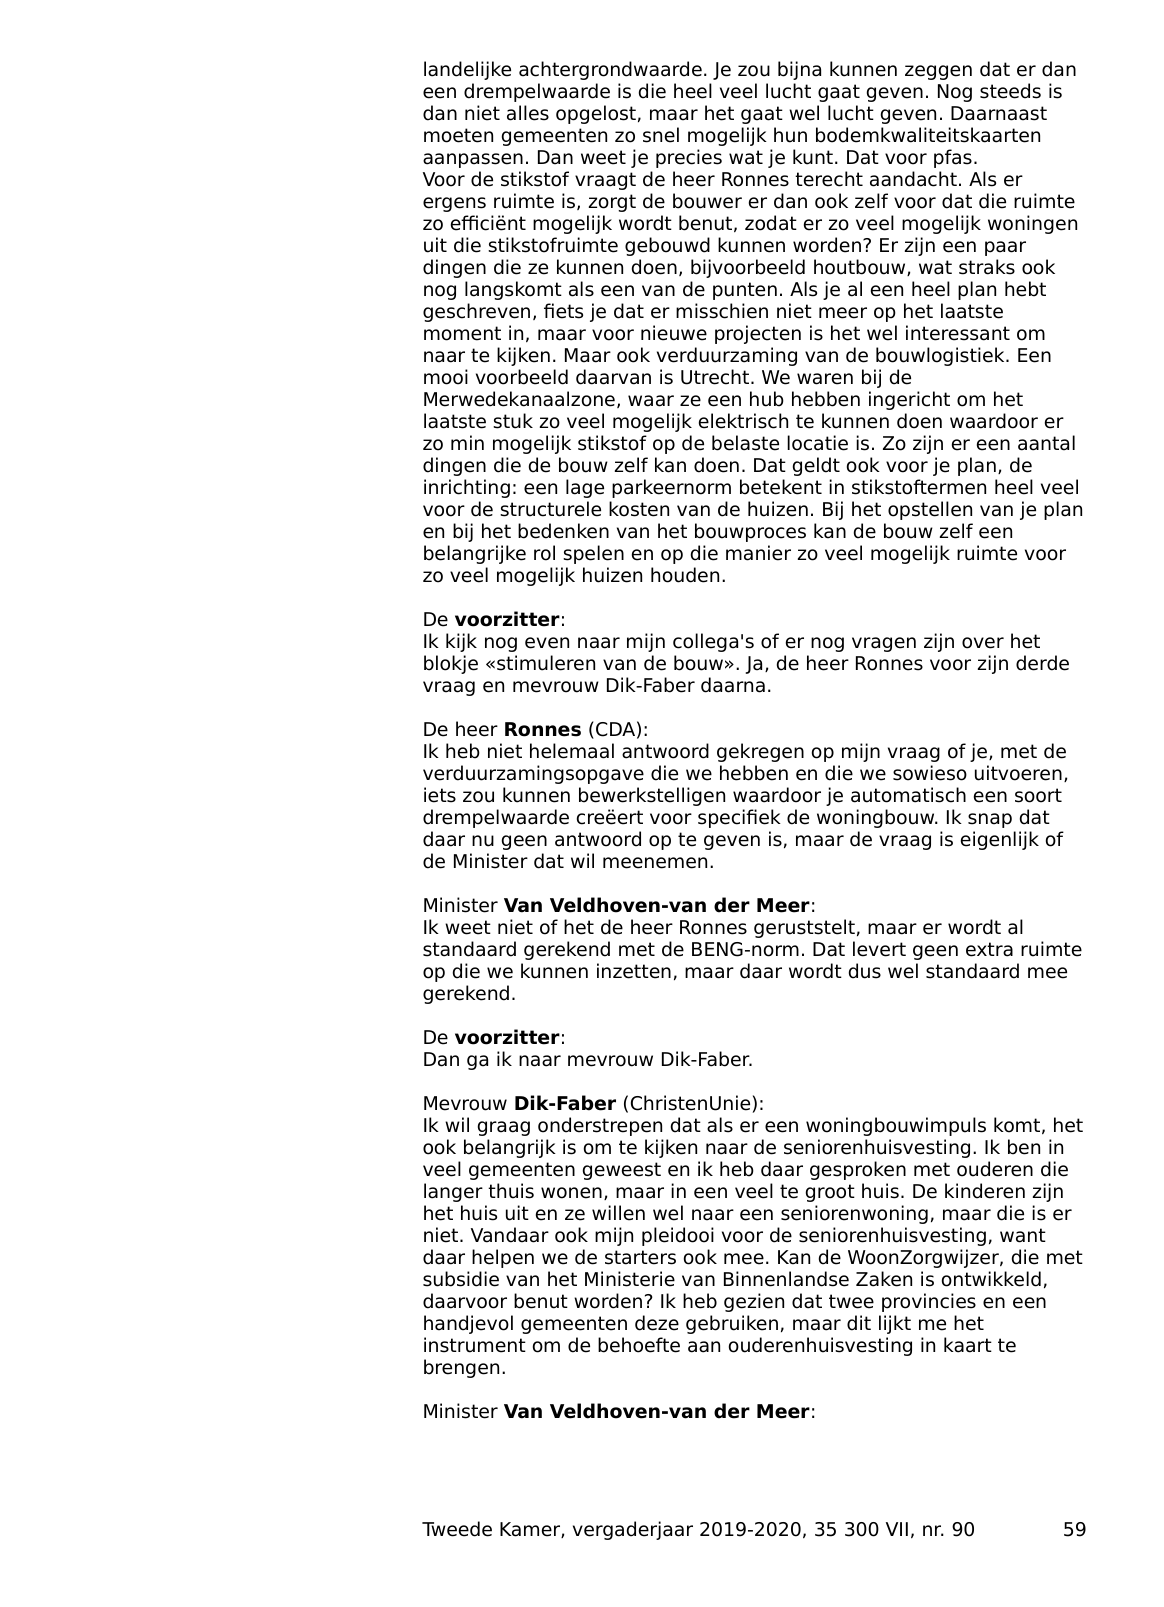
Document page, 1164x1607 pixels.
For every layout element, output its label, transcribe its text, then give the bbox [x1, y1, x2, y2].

text De voorzitter: [422, 609, 1087, 631]
text Ik weet niet of het de heer Ronnes geruststelt, maar er wordt al standaard gerekend met de BENG-norm. Dat levert geen extra ruimte op die we kunnen inzetten, maar daar wordt dus wel standaard mee gerekend. [422, 917, 1087, 1005]
text Ik kijk nog even naar mijn collega's of er nog vragen zijn over het blokje «stimuleren van de bouw». Ja, de heer Ronnes voor zijn derde vraag en mevrouw Dik-Faber daarna. [422, 631, 1087, 697]
text Mevrouw Dik-Faber (ChristenUnie): [422, 1093, 1087, 1115]
text Ik wil graag onderstrepen dat als er een woningbouwimpuls komt, het ook belangrijk is om te kijken naar de seniorenhuisvesting. Ik ben in veel gemeenten geweest en ik heb daar gesproken met ouderen die langer thuis wonen, maar in een veel te groot huis. De kinderen zijn het huis uit en ze willen wel naar een seniorenwoning, maar die is er niet. Vandaar ook mijn pleidooi voor de seniorenhuisvesting, want daar helpen we de starters ook mee. Kan de WoonZorgwijzer, die met subsidie van het Ministerie van Binnenlandse Zaken is ontwikkeld, daarvoor benut worden? Ik heb gezien dat twee provincies en een handjevol gemeenten deze gebruiken, maar dit lijkt me het instrument om de behoefte aan ouderenhuisvesting in kaart te brengen. [422, 1115, 1087, 1379]
text Ik heb niet helemaal antwoord gekregen op mijn vraag of je, met de verduurzamingsopgave die we hebben en die we sowieso uitvoeren, iets zou kunnen bewerkstelligen waardoor je automatisch een soort drempelwaarde creëert voor specifiek de woningbouw. Ik snap dat daar nu geen antwoord op te geven is, maar de vraag is eigenlijk of de Minister dat wil meenemen. [422, 741, 1087, 873]
text Dan ga ik naar mevrouw Dik-Faber. [422, 1049, 1087, 1071]
text De voorzitter: [422, 1027, 1087, 1049]
text Minister Van Veldhoven-van der Meer: [422, 895, 1087, 917]
text De heer Ronnes (CDA): [422, 719, 1087, 741]
text Voor de stikstof vraagt de heer Ronnes terecht aandacht. Als er ergens ruimte is, zorgt de bouwer er dan ook zelf voor dat die ruimte zo efficiënt mogelijk wordt benut, zodat er zo veel mogelijk woningen uit die stikstofruimte gebouwd kunnen worden? Er zijn een paar dingen die ze kunnen doen, bijvoorbeeld houtbouw, wat straks ook nog langskomt als een van de punten. Als je al een heel plan hebt geschreven, fiets je dat er misschien niet meer op het laatste moment in, maar voor nieuwe projecten is het wel interessant om naar te kijken. Maar ook verduurzaming van de bouwlogistiek. Een mooi voorbeeld daarvan is Utrecht. We waren bij de Merwedekanaalzone, waar ze een hub hebben ingericht om het laatste stuk zo veel mogelijk elektrisch te kunnen doen waardoor er zo min mogelijk stikstof op de belaste locatie is. Zo zijn er een aantal dingen die de bouw zelf kan doen. Dat geldt ook voor je plan, de inrichting: een lage parkeernorm betekent in stikstoftermen heel veel voor de structurele kosten van de huizen. Bij het opstellen van je plan en bij het bedenken van het bouwproces kan de bouw zelf een belangrijke rol spelen en op die manier zo veel mogelijk ruimte voor zo veel mogelijk huizen houden. [422, 169, 1087, 587]
text Minister Van Veldhoven-van der Meer: [422, 1401, 1087, 1423]
text landelijke achtergrondwaarde. Je zou bijna kunnen zeggen dat er dan een drempelwaarde is die heel veel lucht gaat geven. Nog steeds is dan niet alles opgelost, maar het gaat wel lucht geven. Daarnaast moeten gemeenten zo snel mogelijk hun bodemkwaliteitskaarten aanpassen. Dan weet je precies wat je kunt. Dat voor pfas. [422, 59, 1087, 169]
